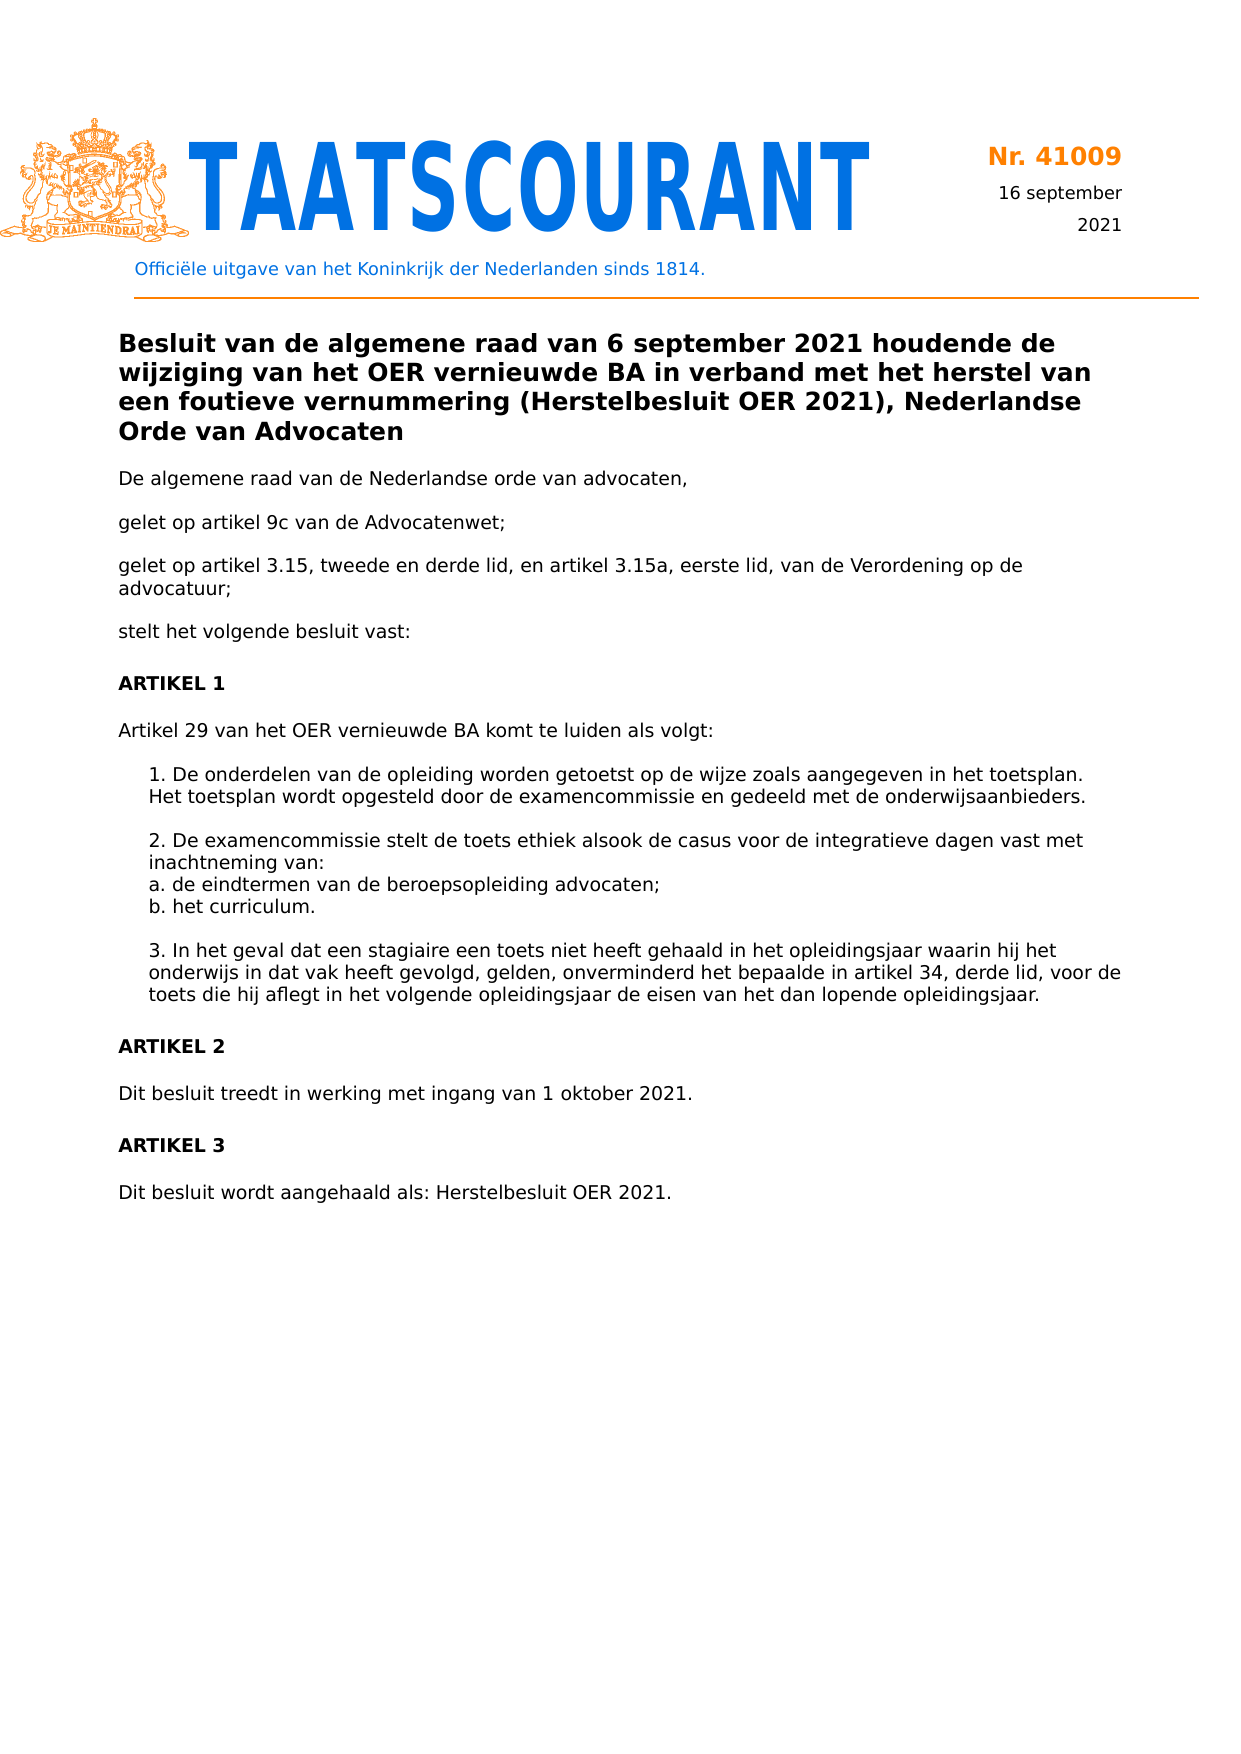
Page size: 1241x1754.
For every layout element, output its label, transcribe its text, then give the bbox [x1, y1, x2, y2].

subtitle ARTIKEL 2 [118, 1036, 1122, 1058]
text a. de eindtermen van de beroepsopleiding advocaten; [148, 874, 1122, 896]
text 2. De examencommissie stelt de toets ethiek alsook de casus voor de integratieve dagen vast met inachtneming van: [148, 830, 1122, 874]
text 1. De onderdelen van de opleiding worden getoetst op de wijze zoals aangegeven in het toetsplan. Het toetsplan wordt opgesteld door de examencommissie en gedeeld met de onderwijsaanbieders. [148, 764, 1122, 808]
text gelet op artikel 9c van de Advocatenwet; [118, 512, 1122, 533]
text Artikel 29 van het OER vernieuwde BA komt te luiden als volgt: [118, 720, 1122, 742]
text Dit besluit wordt aangehaald als: Herstelbesluit OER 2021. [118, 1182, 1122, 1203]
subtitle Besluit van de algemene raad van 6 september 2021 houdende de wijziging van het OER vernieuwde BA in verband met het herstel van een foutieve vernummering (Herstelbesluit OER 2021), Nederlandse Orde van Advocaten [118, 329, 1122, 446]
text Dit besluit treedt in werking met ingang van 1 oktober 2021. [118, 1083, 1122, 1104]
table_cell Officiële uitgave van het Koninkrijk der Nederlanden sinds 1814. [134, 259, 1199, 297]
table_header Nr. 41009 [939, 118, 1199, 177]
subtitle ARTIKEL 3 [118, 1134, 1122, 1157]
picture [0, 118, 189, 242]
text stelt het volgende besluit vast: [118, 621, 1122, 643]
text 3. In het geval dat een stagiaire een toets niet heeft gehaald in het opleidingsjaar waarin hij het onderwijs in dat vak heeft gevolgd, gelden, onverminderd het bepaalde in artikel 34, derde lid, voor de toets die hij aflegt in het volgende opleidingsjaar de eisen van het dan lopende opleidingsjaar. [148, 940, 1122, 1006]
table_cell 16 september [939, 177, 1199, 209]
table_header STAATSCOURANT [134, 118, 939, 259]
table_cell 2021 [939, 209, 1199, 259]
text gelet op artikel 3.15, tweede en derde lid, en artikel 3.15a, eerste lid, van de Verordening op de advocatuur; [118, 555, 1122, 599]
subtitle ARTIKEL 1 [118, 673, 1122, 695]
table_header [0, 242, 134, 297]
text b. het curriculum. [148, 896, 1122, 918]
text De algemene raad van de Nederlandse orde van advocaten, [118, 468, 1122, 490]
